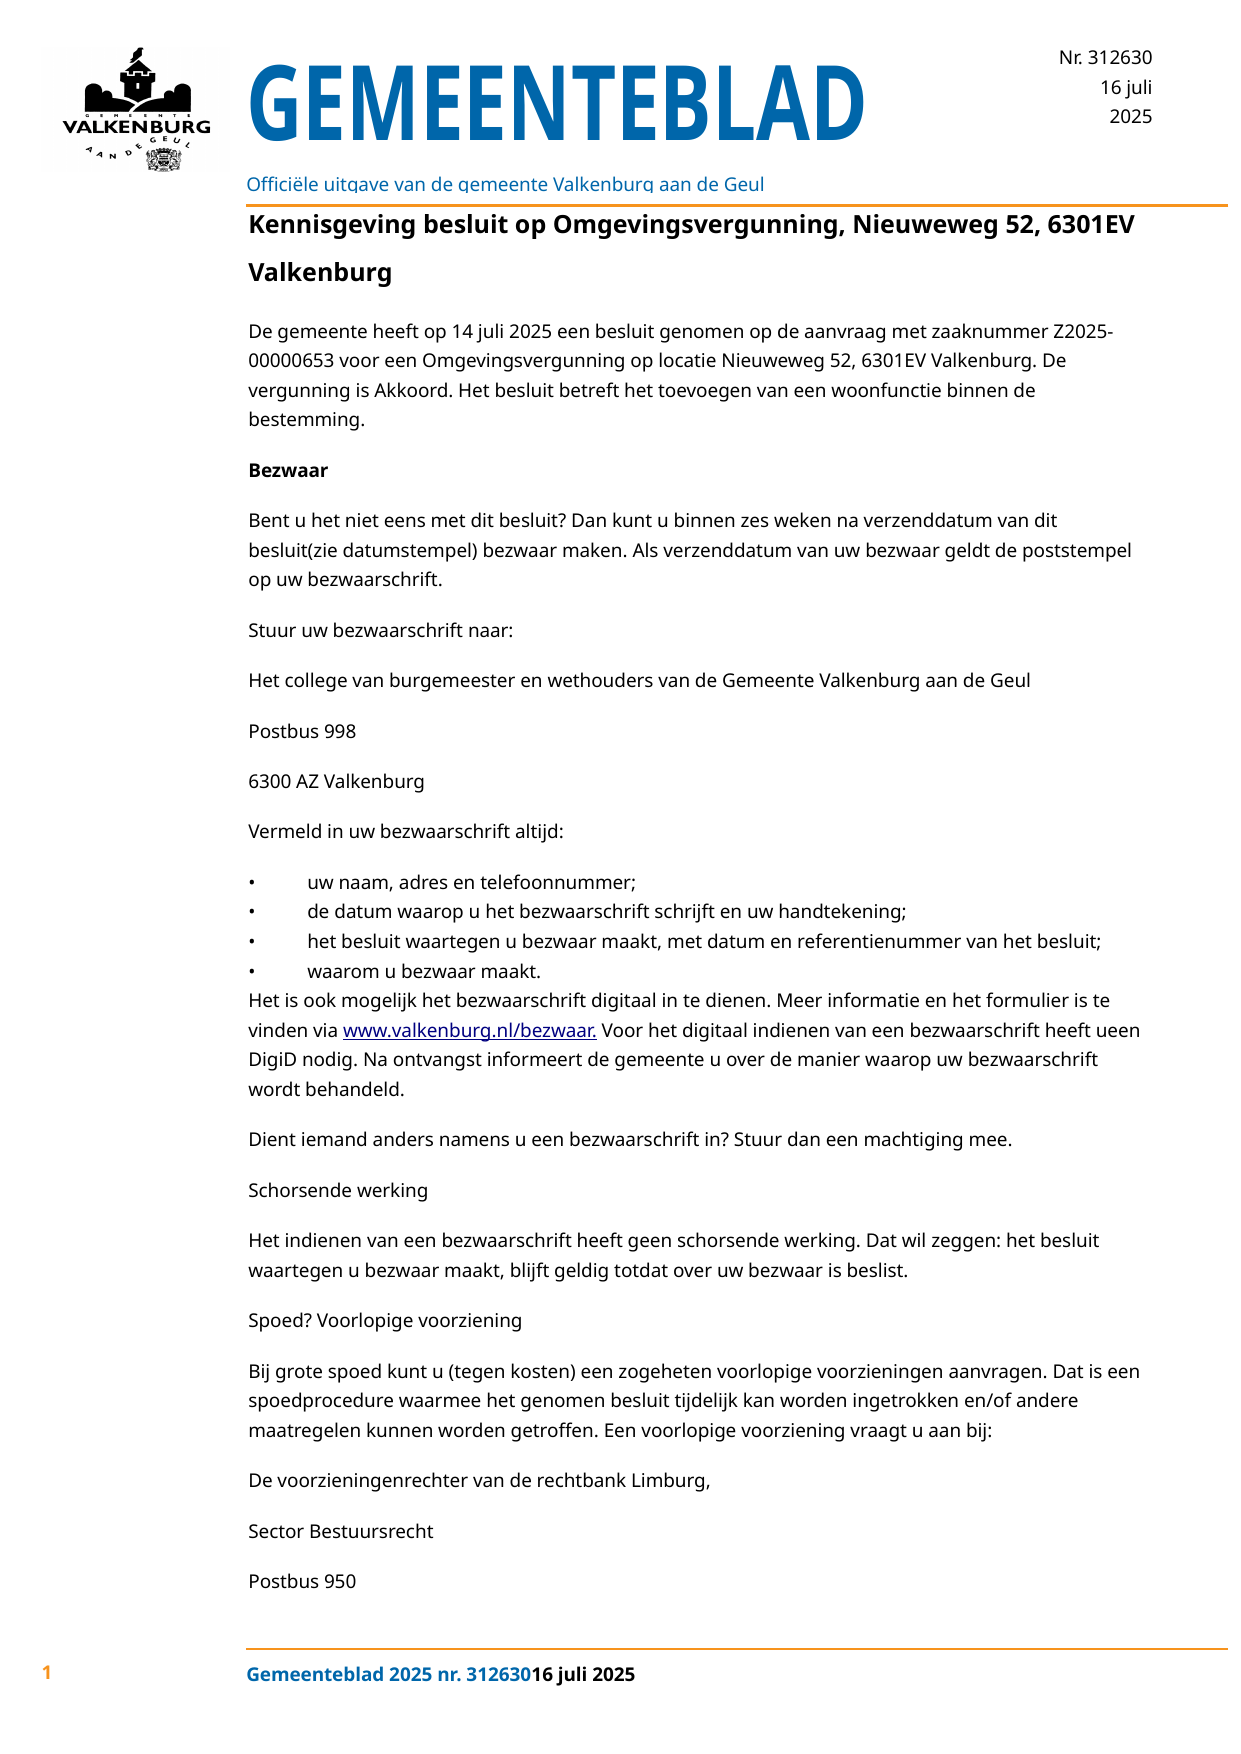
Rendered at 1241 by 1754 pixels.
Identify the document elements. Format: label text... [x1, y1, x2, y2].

list het besluit waartegen u bezwaar maakt, met datum en referentienummer van het besluit; [248, 928, 1152, 954]
text Bij grote spoed kunt u (tegen kosten) een zogeheten voorlopige voorzieningen aanvragen. Dat is een spoedprocedure waarmee het genomen besluit tijdelijk kan worden ingetrokken en/of andere maatregelen kunnen worden getroffen. Een voorlopige voorziening vraagt u aan bij: [248, 1358, 1152, 1443]
text Het college van burgemeester en wethouders van de Gemeente Valkenburg aan de Geul [248, 667, 1152, 693]
text Het is ook mogelijk het bezwaarschrift digitaal in te dienen. Meer informatie en het formulier is te vinden via www.valkenburg.nl/bezwaar. Voor het digitaal indienen van een bezwaarschrift heeft ueen DigiD nodig. Na ontvangst informeert de gemeente u over de manier waarop uw bezwaarschrift wordt behandeld. [248, 987, 1152, 1102]
picture [41, 47, 231, 172]
text De voorzieningenrechter van de rechtbank Limburg, [248, 1467, 1152, 1493]
text Het indienen van een bezwaarschrift heeft geen schorsende werking. Dat wil zeggen: het besluit waartegen u bezwaar maakt, blijft geldig totdat over uw bezwaar is beslist. [248, 1227, 1152, 1283]
text Bent u het niet eens met dit besluit? Dan kunt u binnen zes weken na verzenddatum van dit besluit(zie datumstempel) bezwaar maken. Als verzenddatum van uw bezwaar geldt de poststempel op uw bezwaarschrift. [248, 507, 1152, 592]
text Kennisgeving besluit op Omgevingsvergunning, Nieuweweg 52, 6301EV Valkenburg [248, 207, 1152, 288]
text Vermeld in uw bezwaarschrift altijd: [248, 819, 1152, 844]
text Postbus 998 [248, 718, 1152, 744]
text Spoed? Voorlopige voorziening [248, 1307, 1152, 1333]
list uw naam, adres en telefoonnummer; [248, 869, 1152, 895]
text Sector Bestuursrecht [248, 1518, 1152, 1544]
list waarom u bezwaar maakt. [248, 958, 1152, 984]
text 6300 AZ Valkenburg [248, 768, 1152, 794]
list de datum waarop u het bezwaarschrift schrijft en uw handtekening; [248, 899, 1152, 924]
text Dient iemand anders namens u een bezwaarschrift in? Stuur dan een machtiging mee. [248, 1127, 1152, 1152]
text Bezwaar [248, 457, 1152, 483]
text Schorsende werking [248, 1177, 1152, 1203]
text Stuur uw bezwaarschrift naar: [248, 617, 1152, 643]
text De gemeente heeft op 14 juli 2025 een besluit genomen op de aanvraag met zaaknummer Z2025-00000653 voor een Omgevingsvergunning op locatie Nieuweweg 52, 6301EV Valkenburg. De vergunning is Akkoord. Het besluit betreft het toevoegen van een woonfunctie binnen de bestemming. [248, 318, 1152, 432]
text Postbus 950 [248, 1568, 1152, 1594]
